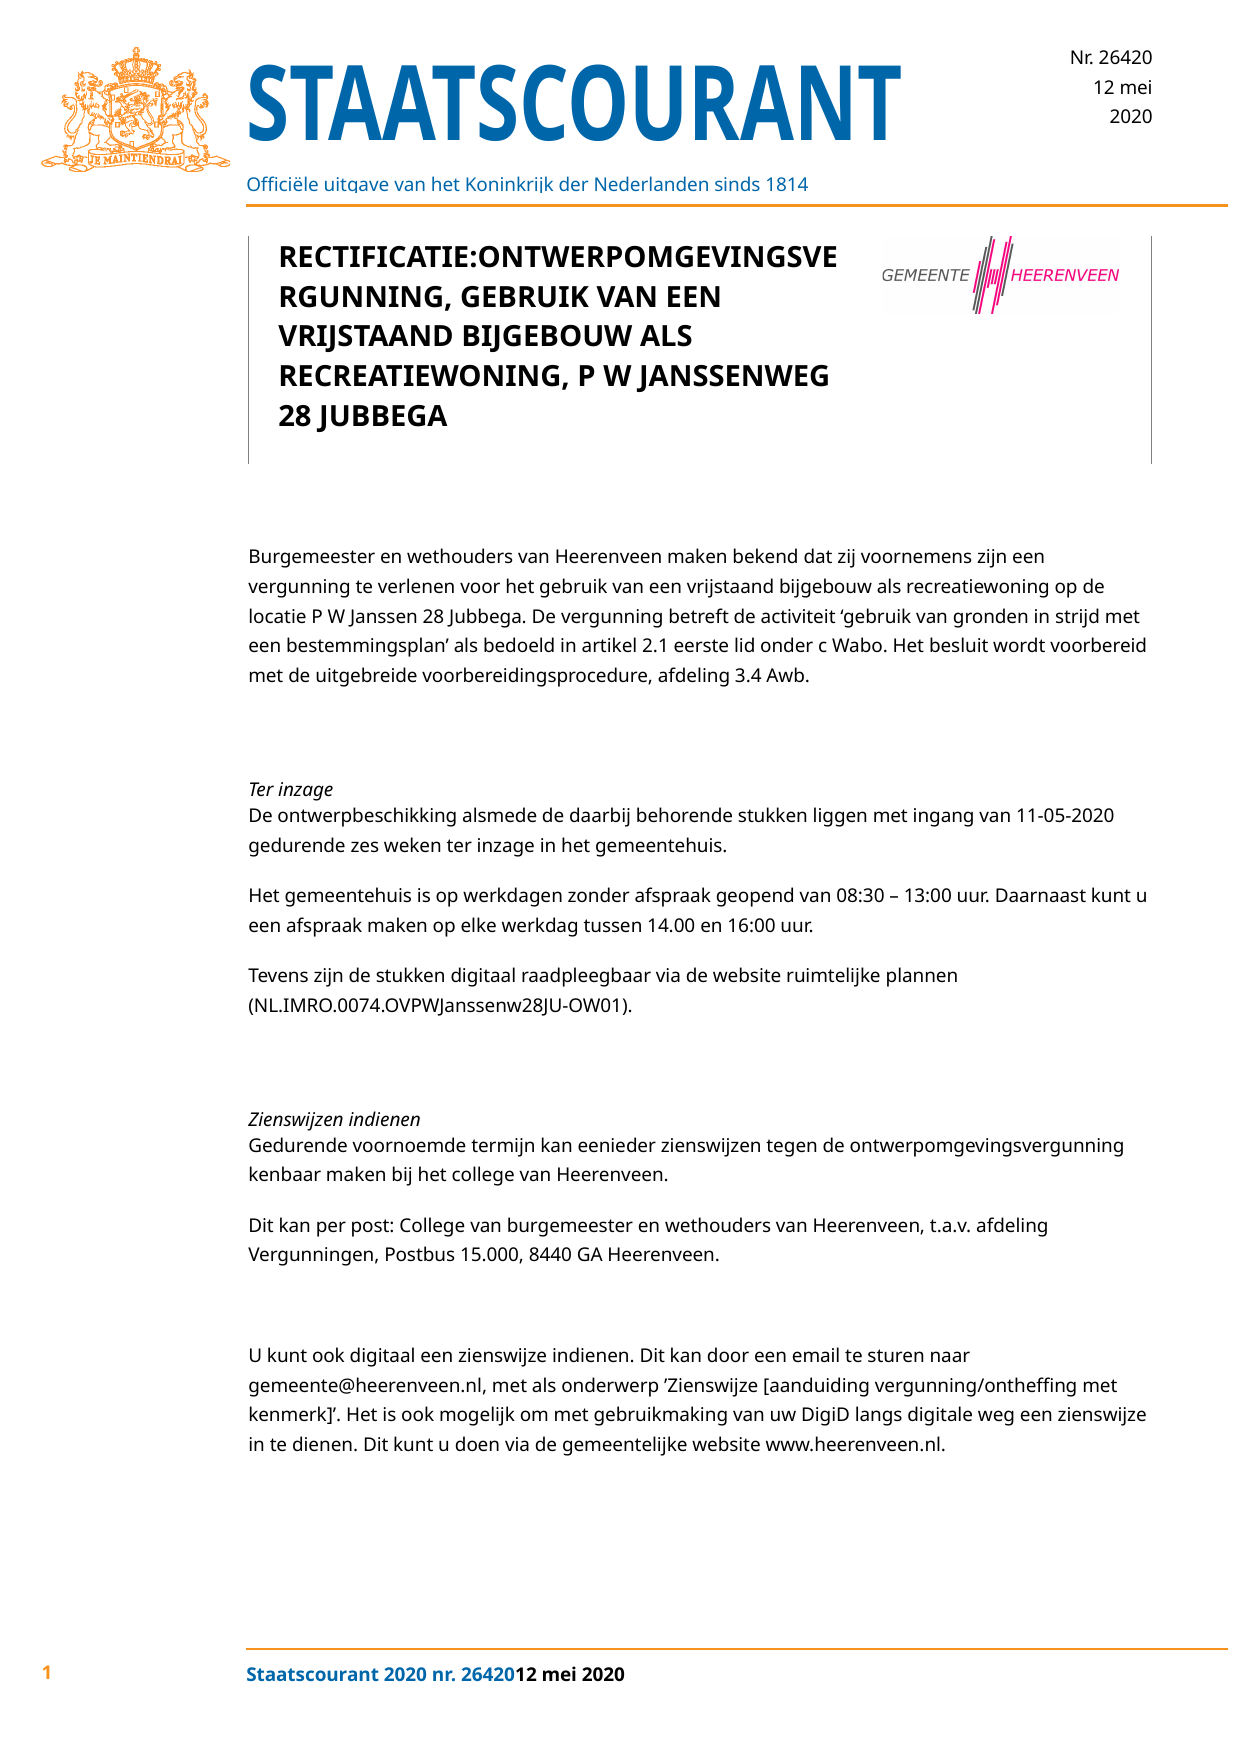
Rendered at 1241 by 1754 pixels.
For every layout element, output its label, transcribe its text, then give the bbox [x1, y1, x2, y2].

text Burgemeester en wethouders van Heerenveen maken bekend dat zij voornemens zijn een vergunning te verlenen voor het gebruik van een vrijstaand bijgebouw als recreatiewoning op de locatie P W Janssen 28 Jubbega. De vergunning betreft de activiteit ‘gebruik van gronden in strijd met een bestemmingsplan’ als bedoeld in artikel 2.1 eerste lid onder c Wabo. Het besluit wordt voorbereid met de uitgebreide voorbereidingsprocedure, afdeling 3.4 Awb. [248, 544, 1152, 688]
text Dit kan per post: College van burgemeester en wethouders van Heerenveen, t.a.v. afdeling Vergunningen, Postbus 15.000, 8440 GA Heerenveen. [248, 1212, 1152, 1267]
text Het gemeentehuis is op werkdagen zonder afspraak geopend van 08:30 – 13:00 uur. Daarnaast kunt u een afspraak maken op elke werkdag tussen 14.00 en 16:00 uur. [248, 882, 1152, 937]
table_header RECTIFICATIE:ONTWERPOMGEVINGSVERGUNNING, GEBRUIK VAN EEN VRIJSTAAND BIJGEBOUW ALS RECREATIEWONING, P W JANSSENWEG 28 JUBBEGA [249, 236, 850, 464]
text Gedurende voornoemde termijn kan eenieder zienswijzen tegen de ontwerpomgevingsvergunning kenbaar maken bij het college van Heerenveen. [248, 1132, 1152, 1187]
picture [882, 236, 1119, 314]
text De ontwerpbeschikking alsmede de daarbij behorende stukken liggen met ingang van 11-05-2020 gedurende zes weken ter inzage in het gemeentehuis. [248, 802, 1152, 857]
picture [41, 47, 231, 172]
text Tevens zijn de stukken digitaal raadpleegbaar via de website ruimtelijke plannen (NL.IMRO.0074.OVPWJanssenw28JU-OW01). [248, 962, 1152, 1017]
text Ter inzage [248, 776, 1152, 802]
text Zienswijzen indienen [248, 1106, 1152, 1132]
text U kunt ook digitaal een zienswijze indienen. Dit kan door een email te sturen naar gemeente@heerenveen.nl, met als onderwerp ’Zienswijze [aanduiding vergunning/ontheffing met kenmerk]’. Het is ook mogelijk om met gebruikmaking van uw DigiD langs digitale weg een zienswijze in te dienen. Dit kunt u doen via de gemeentelijke website www.heerenveen.nl. [248, 1342, 1152, 1457]
table_header [850, 236, 1151, 464]
